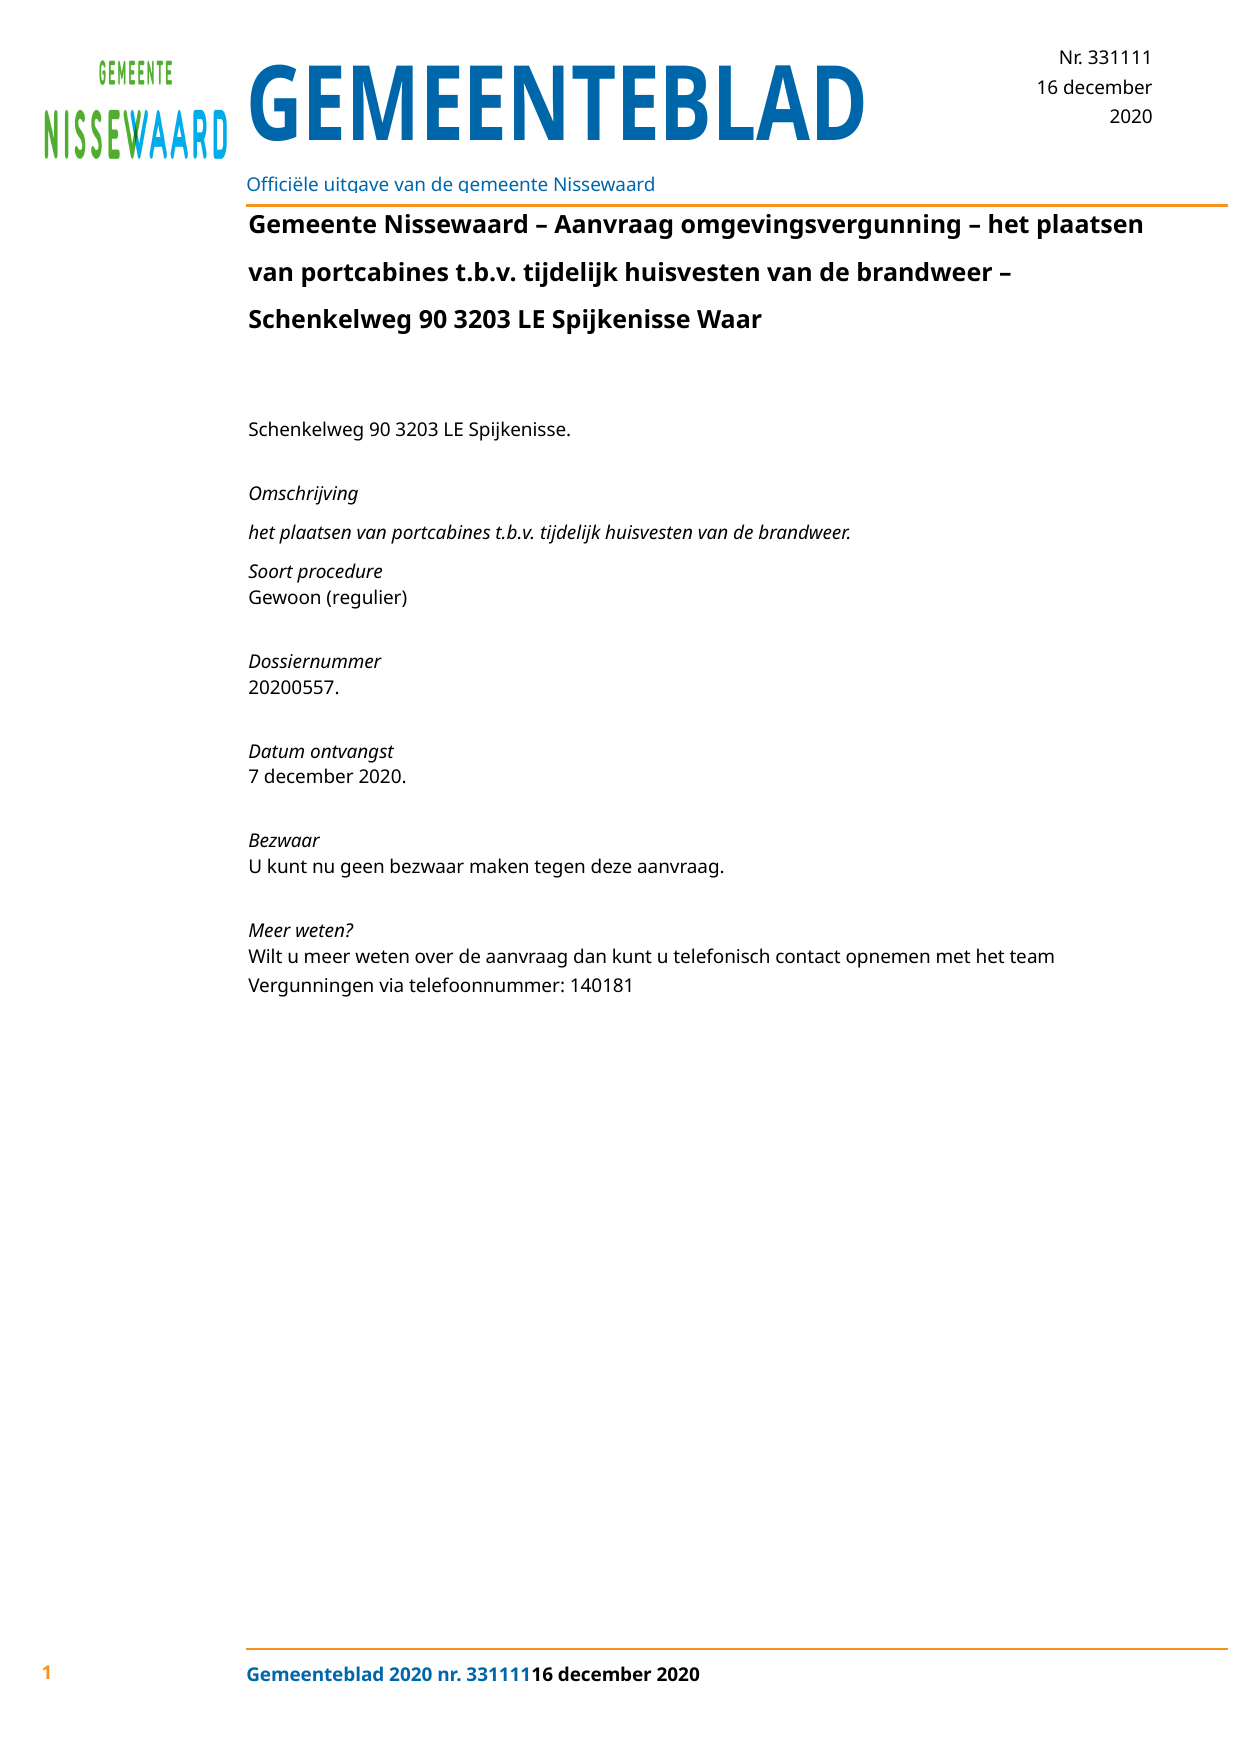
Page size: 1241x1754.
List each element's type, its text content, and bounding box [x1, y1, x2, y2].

text Gewoon (regulier) [248, 584, 1152, 610]
text het plaatsen van portcabines t.b.v. tijdelijk huisvesten van de brandweer. [248, 519, 1152, 545]
text Omschrijving [248, 480, 1152, 506]
text Meer weten? [248, 917, 1152, 943]
picture [41, 47, 231, 172]
text Dossiernummer [248, 648, 1152, 674]
text U kunt nu geen bezwaar maken tegen deze aanvraag. [248, 853, 1152, 879]
text Schenkelweg 90 3203 LE Spijkenisse. [248, 416, 1152, 442]
text Gemeente Nissewaard – Aanvraag omgevingsvergunning – het plaatsen van portcabines t.b.v. tijdelijk huisvesten van de brandweer – Schenkelweg 90 3203 LE Spijkenisse Waar [248, 207, 1152, 336]
text Bezwaar [248, 827, 1152, 853]
text 20200557. [248, 674, 1152, 699]
text Datum ontvangst [248, 738, 1152, 763]
text 7 december 2020. [248, 763, 1152, 789]
text Wilt u meer weten over de aanvraag dan kunt u telefonisch contact opnemen met het team Vergunningen via telefoonnummer: 140181 [248, 943, 1152, 998]
text Soort procedure [248, 558, 1152, 584]
